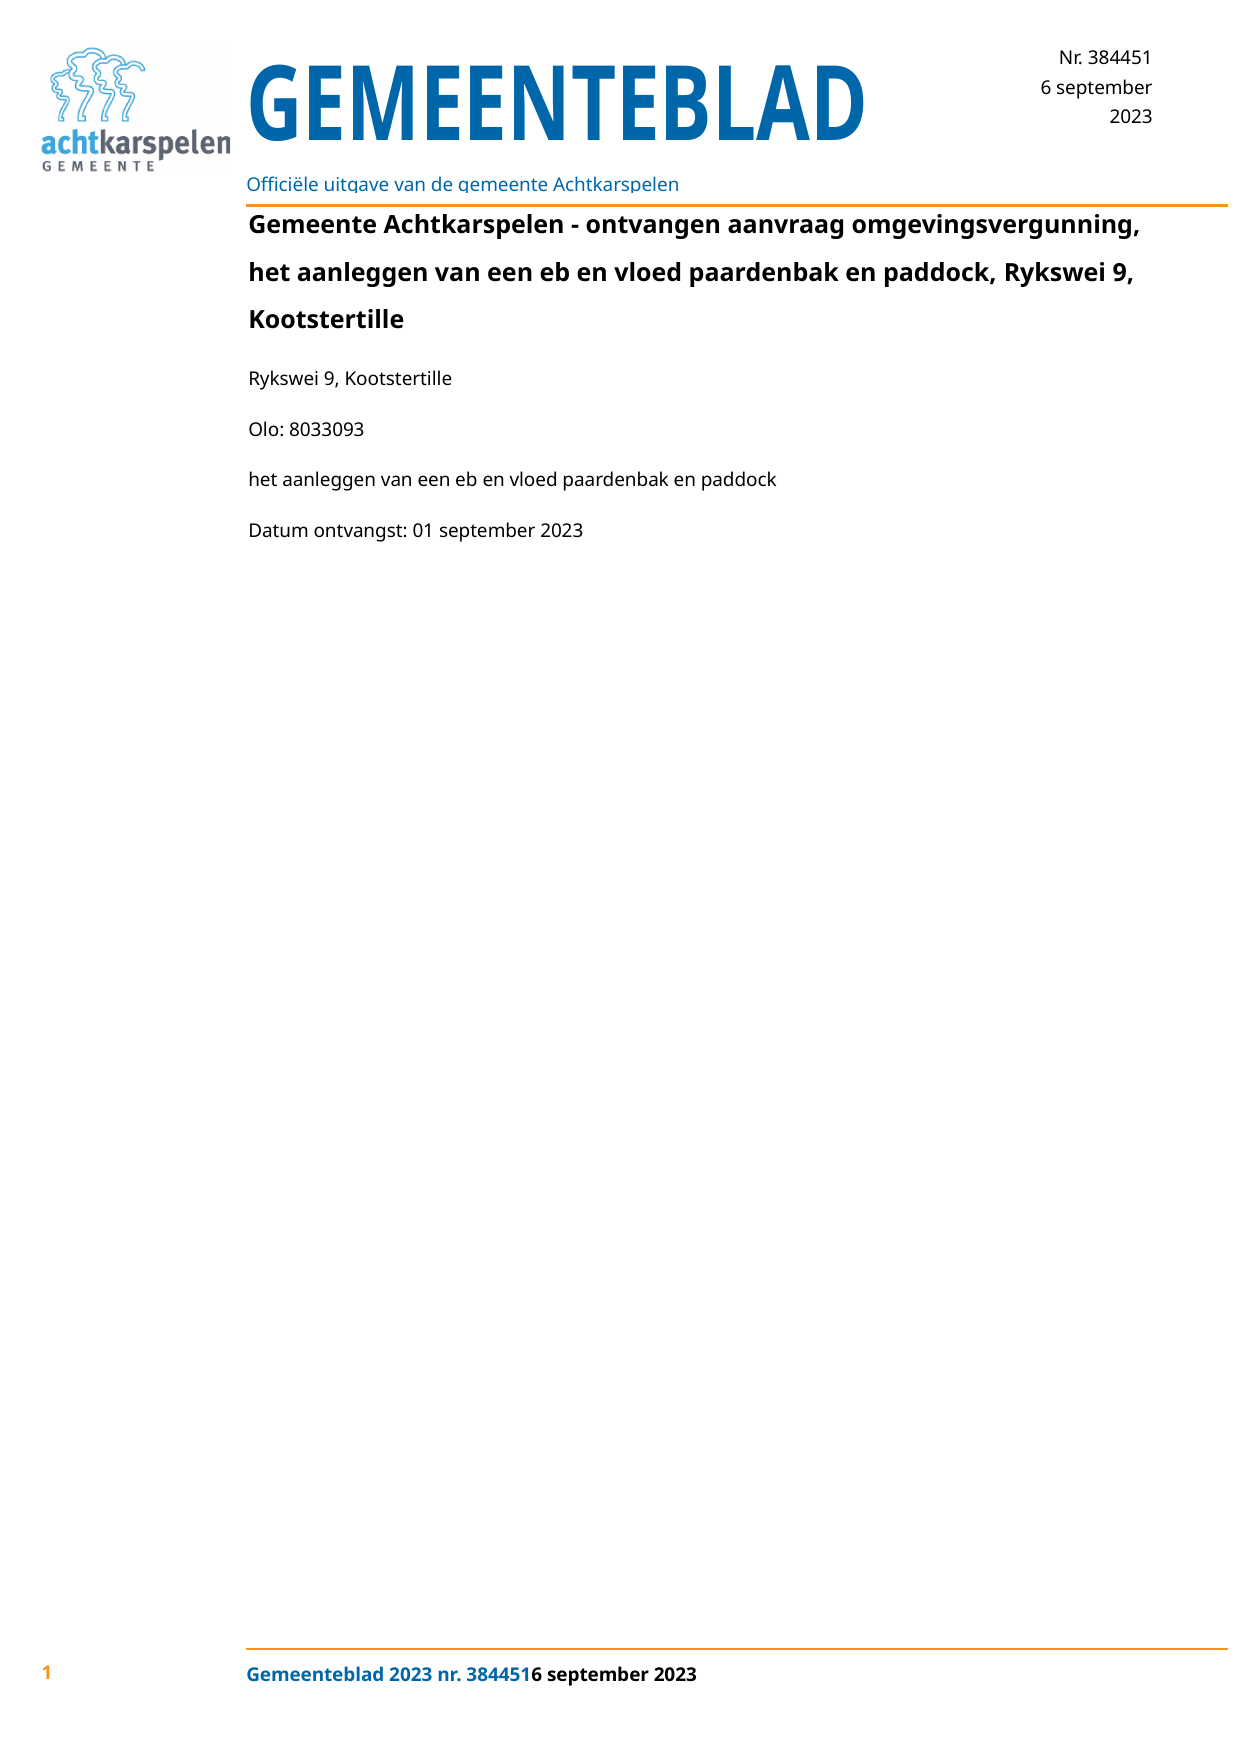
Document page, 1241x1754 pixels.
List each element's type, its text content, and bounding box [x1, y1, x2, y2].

text Gemeente Achtkarspelen - ontvangen aanvraag omgevingsvergunning, het aanleggen van een eb en vloed paardenbak en paddock, Rykswei 9, Kootstertille [248, 207, 1152, 336]
text Datum ontvangst: 01 september 2023 [248, 517, 1152, 542]
text het aanleggen van een eb en vloed paardenbak en paddock [248, 466, 1152, 492]
text Rykswei 9, Kootstertille [248, 366, 1152, 391]
picture [41, 47, 231, 172]
text Olo: 8033093 [248, 416, 1152, 442]
